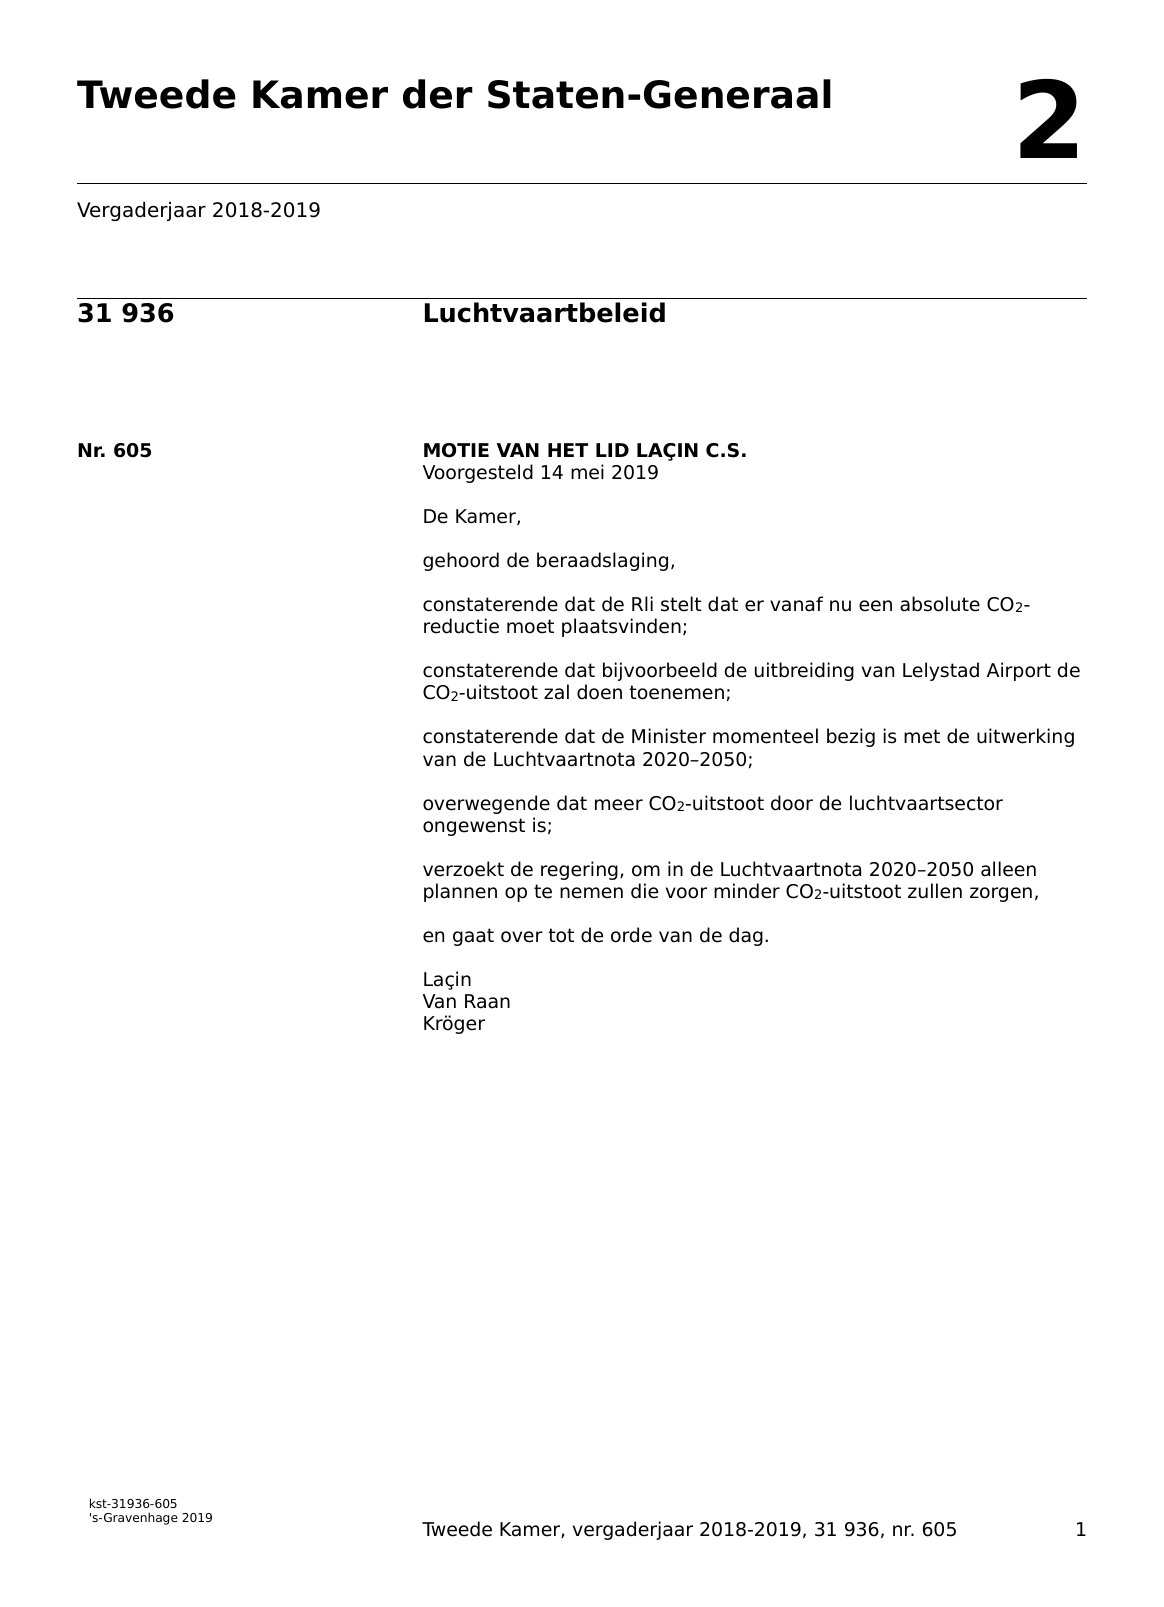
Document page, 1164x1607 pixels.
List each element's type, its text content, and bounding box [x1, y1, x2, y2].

text Kröger [422, 1013, 1087, 1035]
text 's-Gravenhage 2019 [88, 1511, 323, 1525]
subtitle Nr. 605 MOTIE VAN HET LID LAÇIN C.S. [77, 440, 1087, 462]
text De Kamer, [422, 506, 1087, 528]
text Van Raan [422, 991, 1087, 1013]
text overwegende dat meer CO2-uitstoot door de luchtvaartsector ongewenst is; [422, 793, 1087, 837]
text kst-31936-605 [88, 1497, 323, 1511]
table_header 2 [886, 59, 1087, 183]
text constaterende dat de Rli stelt dat er vanaf nu een absolute CO2-reductie moet plaatsvinden; [422, 594, 1087, 638]
text gehoord de beraadslaging, [422, 550, 1087, 572]
text Voorgesteld 14 mei 2019 [422, 462, 1087, 484]
table_cell Vergaderjaar 2018-2019 [77, 184, 1087, 298]
text verzoekt de regering, om in de Luchtvaartnota 2020–2050 alleen plannen op te nemen die voor minder CO2-uitstoot zullen zorgen, [422, 859, 1087, 903]
text Laçin [422, 969, 1087, 991]
table_header Tweede Kamer der Staten-Generaal [77, 59, 886, 183]
text en gaat over tot de orde van de dag. [422, 925, 1087, 947]
text constaterende dat de Minister momenteel bezig is met de uitwerking van de Luchtvaartnota 2020–2050; [422, 726, 1087, 770]
text constaterende dat bijvoorbeeld de uitbreiding van Lelystad Airport de CO2-uitstoot zal doen toenemen; [422, 660, 1087, 704]
subtitle 31 936 Luchtvaartbeleid [77, 299, 1087, 329]
